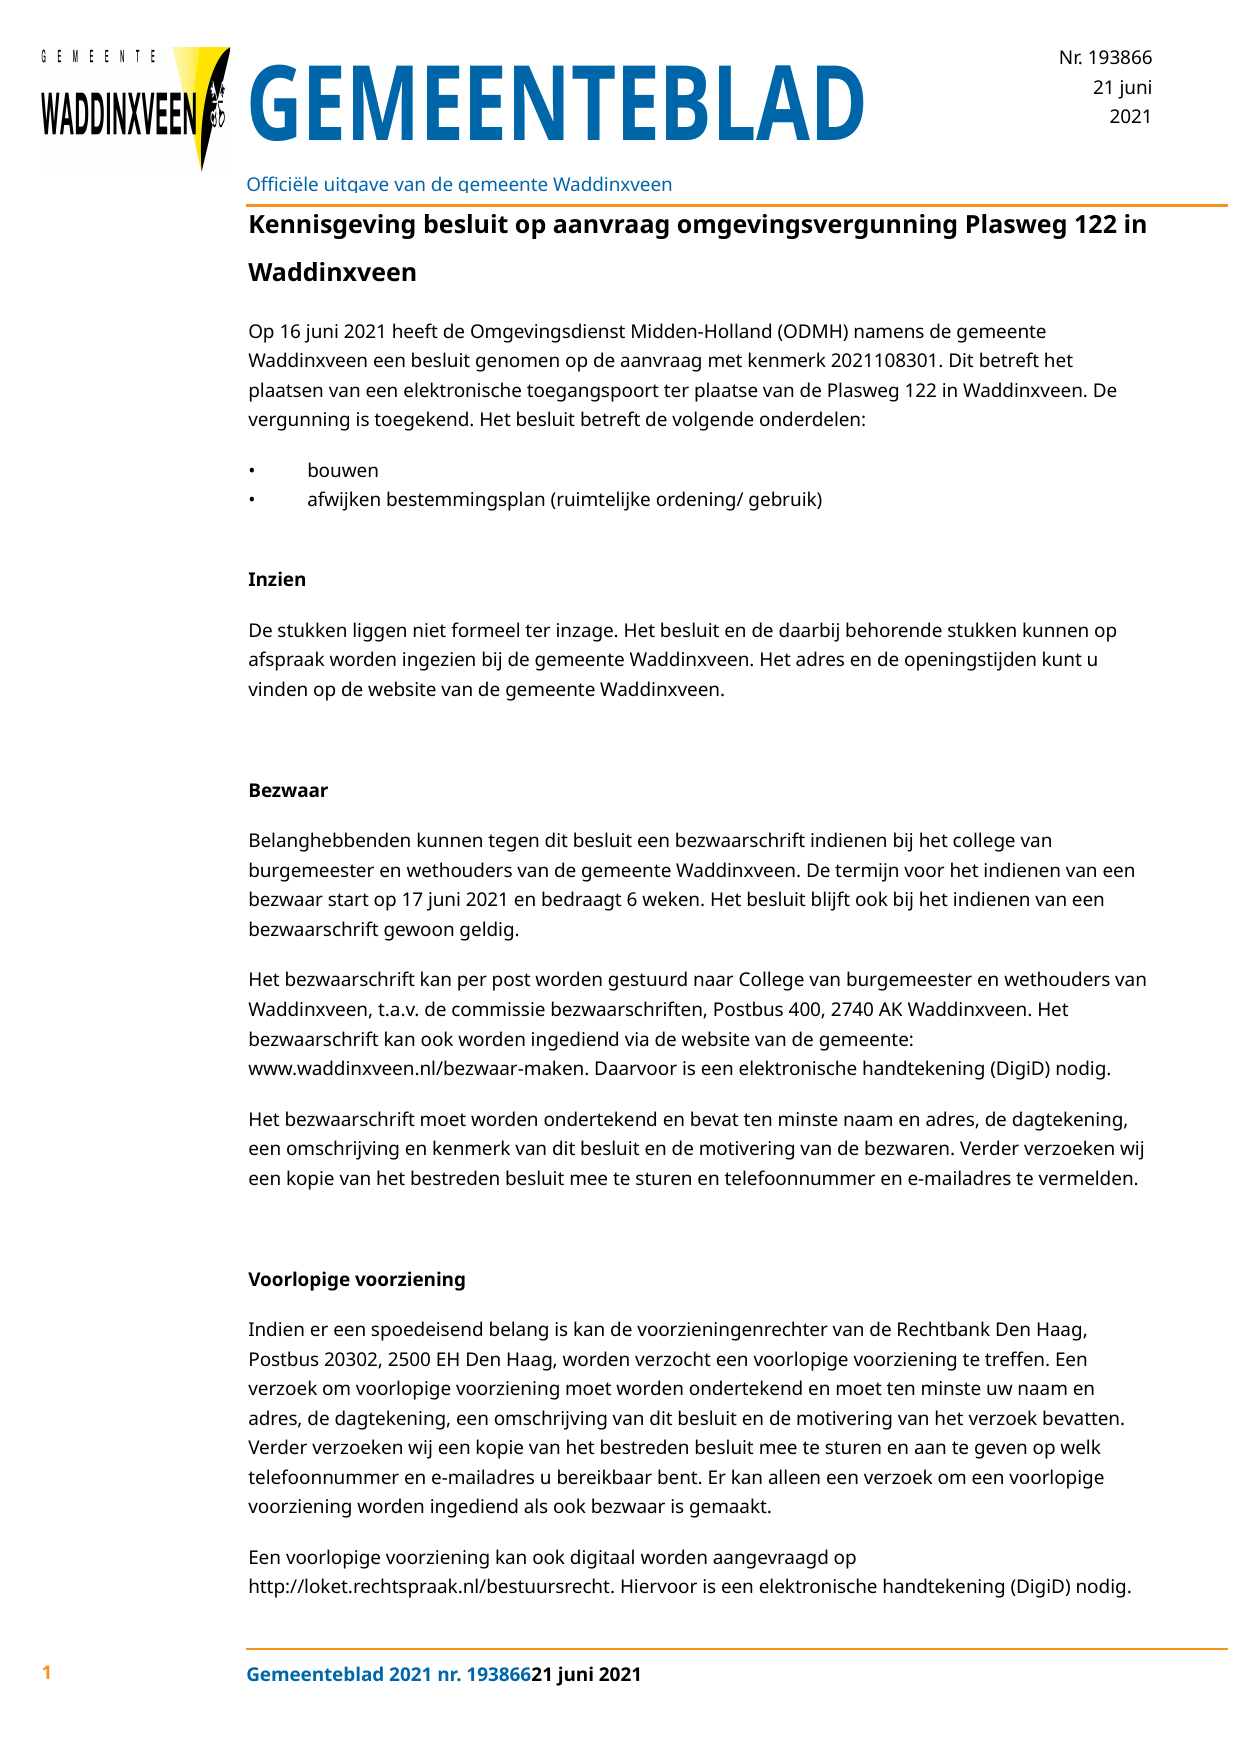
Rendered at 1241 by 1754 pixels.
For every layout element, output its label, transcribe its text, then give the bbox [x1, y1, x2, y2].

text Het bezwaarschrift kan per post worden gestuurd naar College van burgemeester en wethouders van Waddinxveen, t.a.v. de commissie bezwaarschriften, Postbus 400, 2740 AK Waddinxveen. Het bezwaarschrift kan ook worden ingediend via de website van de gemeente: www.waddinxveen.nl/bezwaar-maken. Daarvoor is een elektronische handtekening (DigiD) nodig. [248, 967, 1152, 1081]
text Indien er een spoedeisend belang is kan de voorzieningenrechter van de Rechtbank Den Haag, Postbus 20302, 2500 EH Den Haag, worden verzocht een voorlopige voorziening te treffen. Een verzoek om voorlopige voorziening moet worden ondertekend en moet ten minste uw naam en adres, de dagtekening, een omschrijving van dit besluit en de motivering van het verzoek bevatten. Verder verzoeken wij een kopie van het bestreden besluit mee te sturen en aan te geven op welk telefoonnummer en e-mailadres u bereikbaar bent. Er kan alleen een verzoek om een voorlopige voorziening worden ingediend als ook bezwaar is gemaakt. [248, 1316, 1152, 1519]
picture [41, 47, 231, 172]
text Inzien [248, 567, 1152, 592]
text De stukken liggen niet formeel ter inzage. Het besluit en de daarbij behorende stukken kunnen op afspraak worden ingezien bij de gemeente Waddinxveen. Het adres en de openingstijden kunt u vinden op de website van de gemeente Waddinxveen. [248, 617, 1152, 702]
text Op 16 juni 2021 heeft de Omgevingsdienst Midden-Holland (ODMH) namens de gemeente Waddinxveen een besluit genomen op de aanvraag met kenmerk 2021108301. Dit betreft het plaatsen van een elektronische toegangspoort ter plaatse van de Plasweg 122 in Waddinxveen. De vergunning is toegekend. Het besluit betreft de volgende onderdelen: [248, 318, 1152, 432]
text Belanghebbenden kunnen tegen dit besluit een bezwaarschrift indienen bij het college van burgemeester en wethouders van de gemeente Waddinxveen. De termijn voor het indienen van een bezwaar start op 17 juni 2021 en bedraagt 6 weken. Het besluit blijft ook bij het indienen van een bezwaarschrift gewoon geldig. [248, 827, 1152, 942]
text Bezwaar [248, 777, 1152, 803]
text Voorlopige voorziening [248, 1266, 1152, 1292]
text Het bezwaarschrift moet worden ondertekend en bevat ten minste naam en adres, de dagtekening, een omschrijving en kenmerk van dit besluit en de motivering van de bezwaren. Verder verzoeken wij een kopie van het bestreden besluit mee te sturen en telefoonnummer en e-mailadres te vermelden. [248, 1106, 1152, 1191]
list afwijken bestemmingsplan (ruimtelijke ordening/ gebruik) [248, 487, 1152, 512]
list bouwen [248, 457, 1152, 483]
text Kennisgeving besluit op aanvraag omgevingsvergunning Plasweg 122 in Waddinxveen [248, 207, 1152, 288]
text Een voorlopige voorziening kan ook digitaal worden aangevraagd op http://loket.rechtspraak.nl/bestuursrecht. Hiervoor is een elektronische handtekening (DigiD) nodig. [248, 1544, 1152, 1599]
